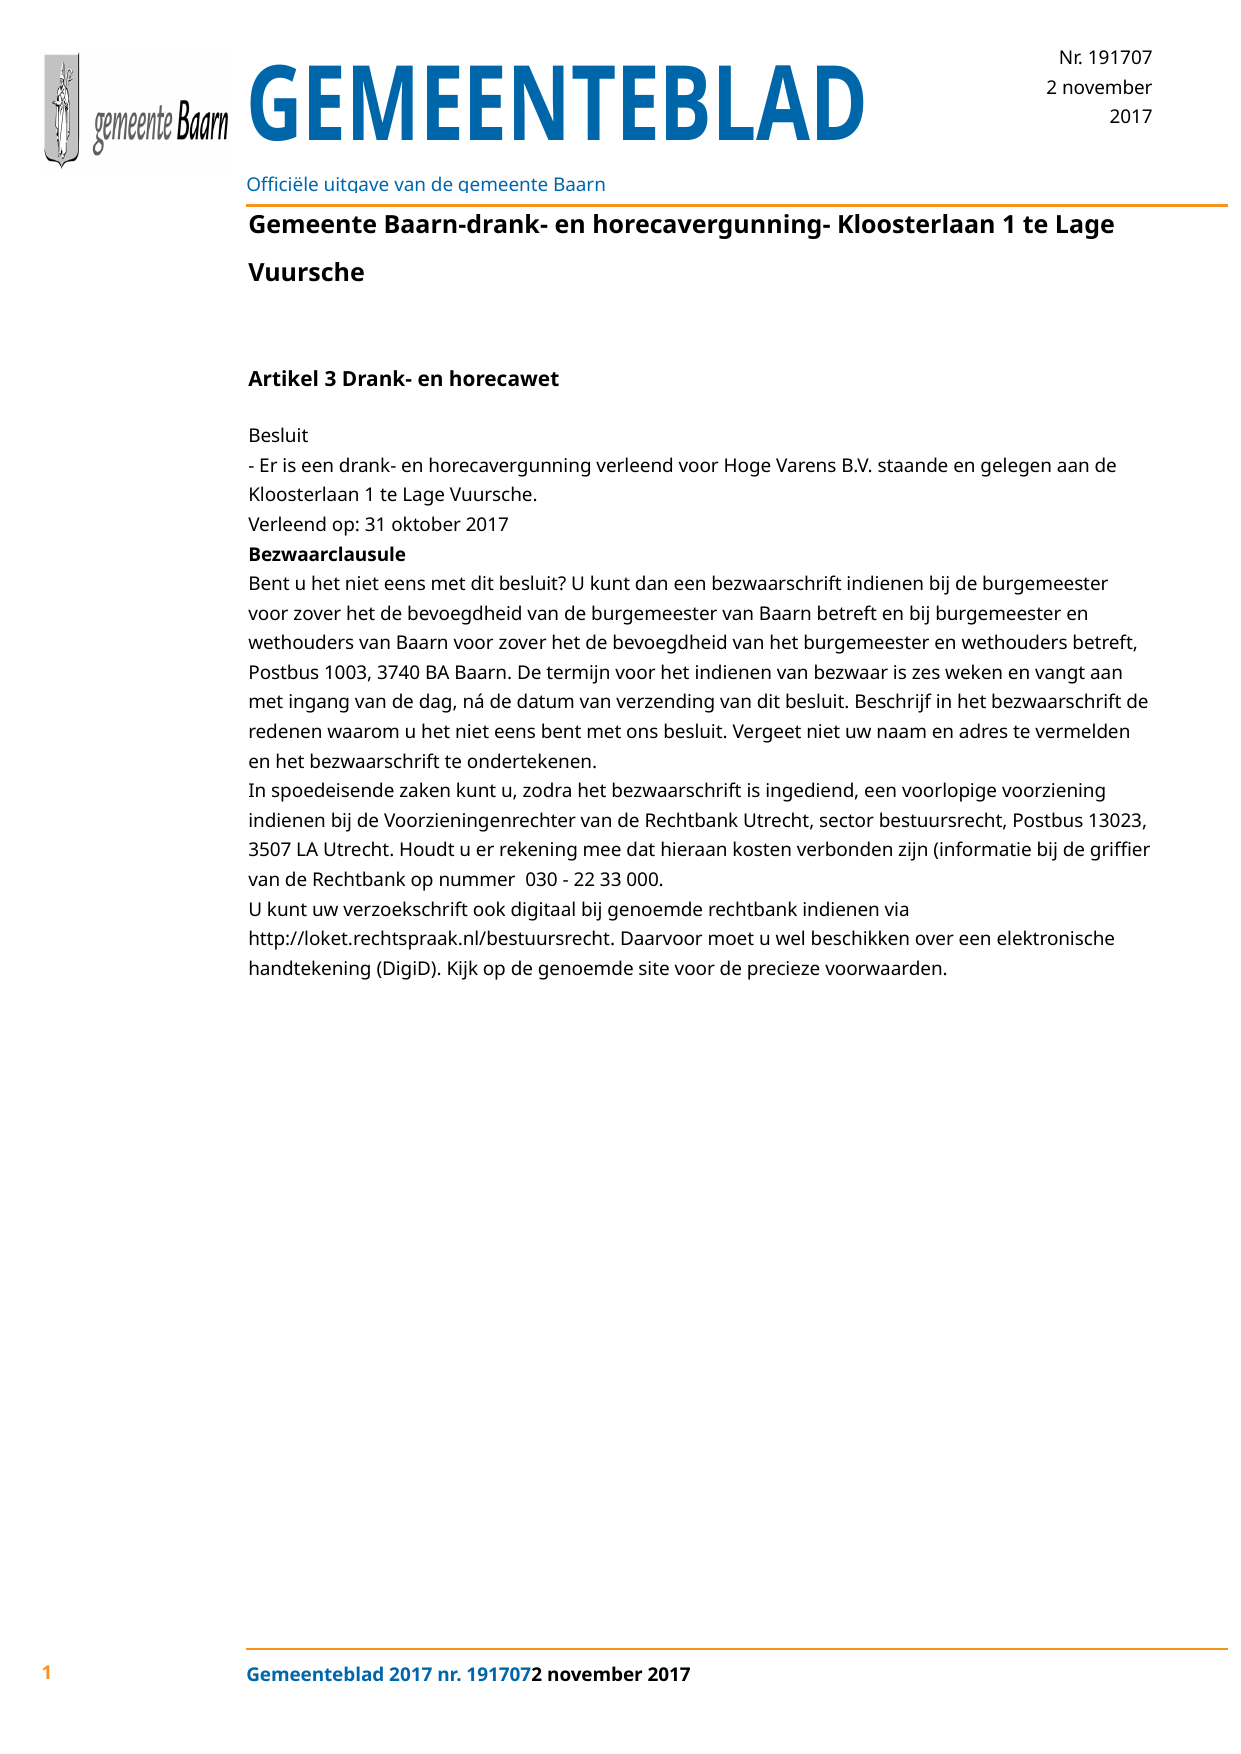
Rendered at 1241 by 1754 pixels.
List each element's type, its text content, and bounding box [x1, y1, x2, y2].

text Bezwaarclausule [248, 541, 1152, 567]
picture [41, 47, 231, 172]
text Bent u het niet eens met dit besluit? U kunt dan een bezwaarschrift indienen bij de burgemeester voor zover het de bevoegdheid van de burgemeester van Baarn betreft en bij burgemeester en wethouders van Baarn voor zover het de bevoegdheid van het burgemeester en wethouders betreft, Postbus 1003, 3740 BA Baarn. De termijn voor het indienen van bezwaar is zes weken en vangt aan met ingang van de dag, ná de datum van verzending van dit besluit. Beschrijf in het bezwaarschrift de redenen waarom u het niet eens bent met ons besluit. Vergeet niet uw naam en adres te vermelden en het bezwaarschrift te ondertekenen. [248, 570, 1152, 774]
text Artikel 3 Drank- en horecawet [248, 364, 1152, 393]
text In spoedeisende zaken kunt u, zodra het bezwaarschrift is ingediend, een voorlopige voorziening indienen bij de Voorzieningenrechter van de Rechtbank Utrecht, sector bestuursrecht, Postbus 13023, 3507 LA Utrecht. Houdt u er rekening mee dat hieraan kosten verbonden zijn (informatie bij de griffier van de Rechtbank op nummer 030 - 22 33 000. [248, 777, 1152, 892]
text Besluit [248, 422, 1152, 448]
text U kunt uw verzoekschrift ook digitaal bij genoemde rechtbank indienen via http://loket.rechtspraak.nl/bestuursrecht. Daarvoor moet u wel beschikken over een elektronische handtekening (DigiD). Kijk op de genoemde site voor de precieze voorwaarden. [248, 896, 1152, 981]
text Verleend op: 31 oktober 2017 [248, 511, 1152, 537]
text Gemeente Baarn-drank- en horecavergunning- Kloosterlaan 1 te Lage Vuursche [248, 207, 1152, 288]
text - Er is een drank- en horecavergunning verleend voor Hoge Varens B.V. staande en gelegen aan de Kloosterlaan 1 te Lage Vuursche. [248, 452, 1152, 507]
